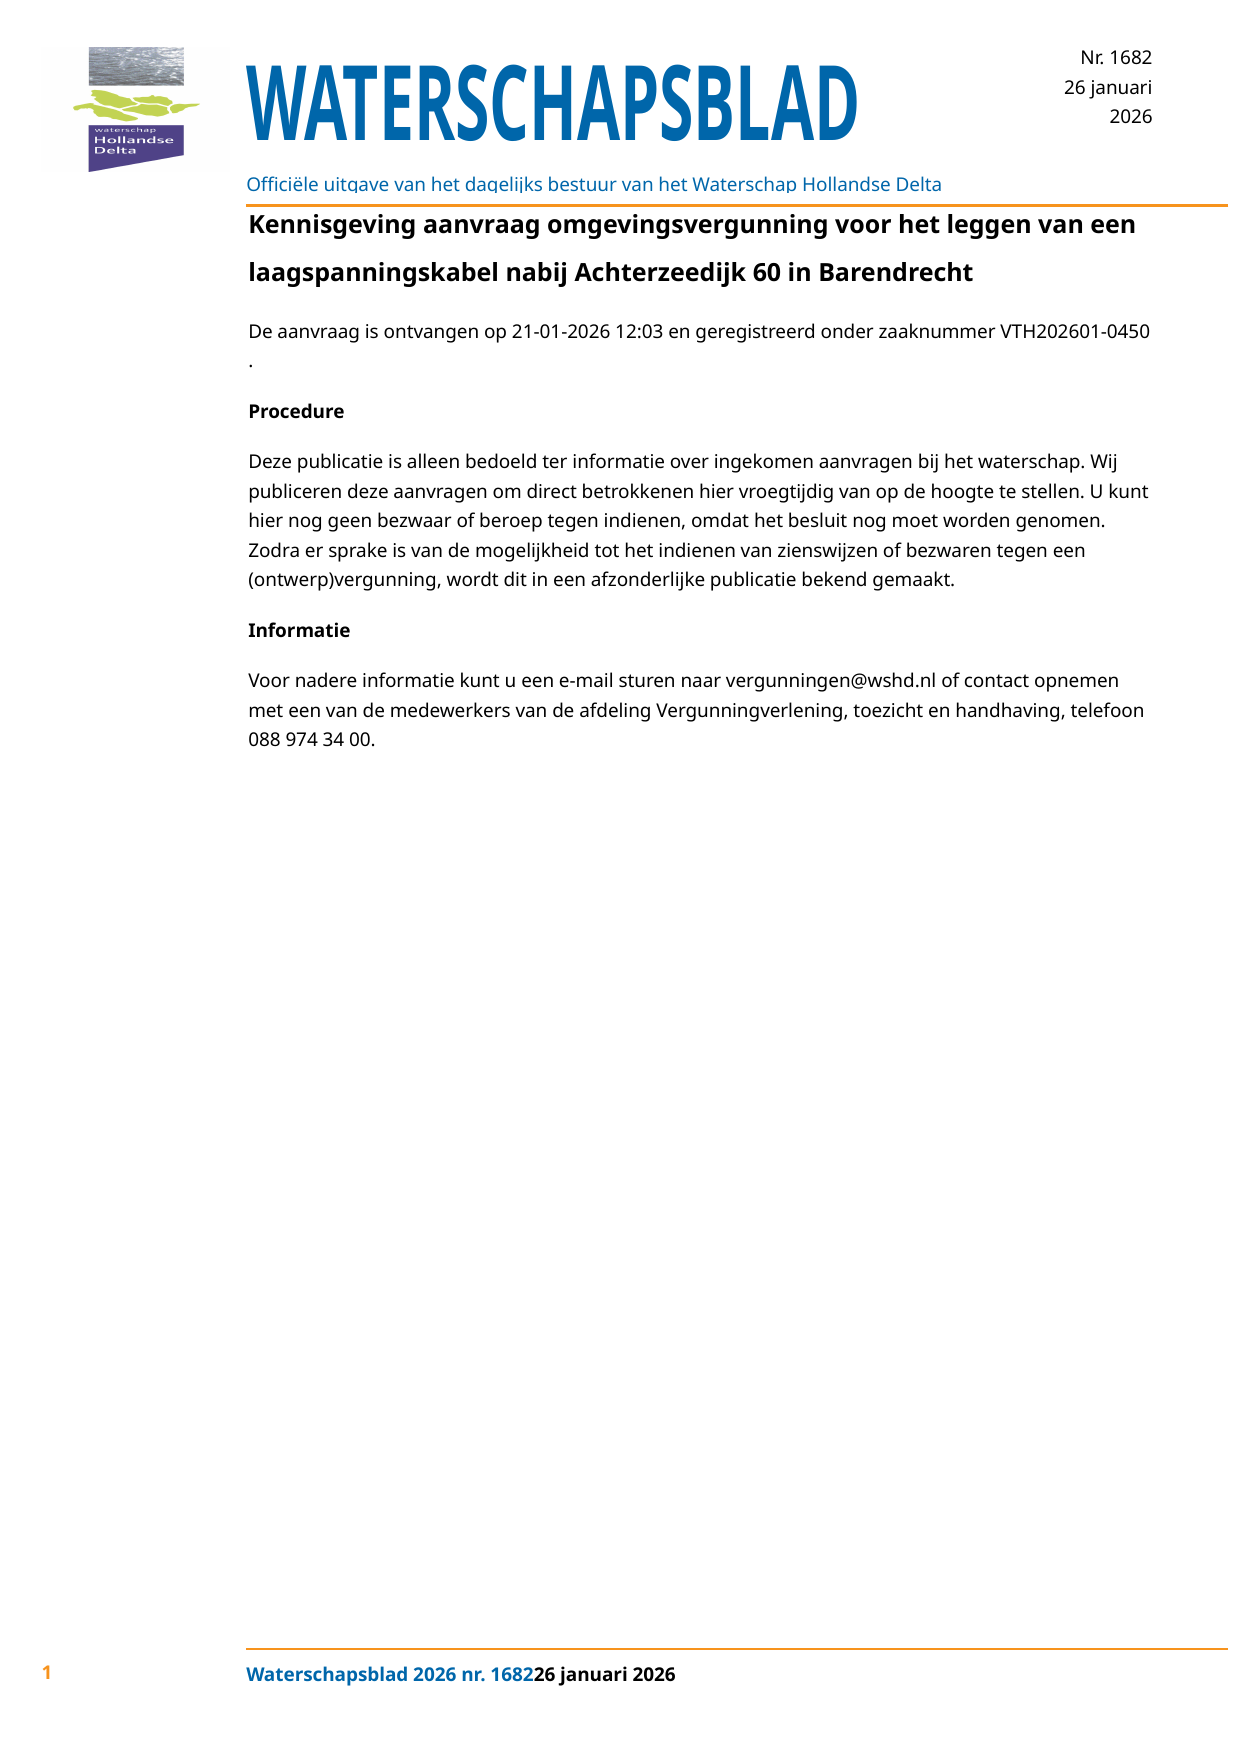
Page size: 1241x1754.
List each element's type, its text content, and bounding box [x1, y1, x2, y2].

text Procedure [248, 398, 1152, 424]
text Deze publicatie is alleen bedoeld ter informatie over ingekomen aanvragen bij het waterschap. Wij publiceren deze aanvragen om direct betrokkenen hier vroegtijdig van op de hoogte te stellen. U kunt hier nog geen bezwaar of beroep tegen indienen, omdat het besluit nog moet worden genomen. Zodra er sprake is van de mogelijkheid tot het indienen van zienswijzen of bezwaren tegen een (ontwerp)vergunning, wordt dit in een afzonderlijke publicatie bekend gemaakt. [248, 448, 1152, 592]
text Voor nadere informatie kunt u een e-mail sturen naar vergunningen@wshd.nl of contact opnemen met een van de medewerkers van de afdeling Vergunningverlening, toezicht en handhaving, telefoon 088 974 34 00. [248, 667, 1152, 752]
text De aanvraag is ontvangen op 21-01-2026 12:03 en geregistreerd onder zaaknummer VTH202601-0450 . [248, 318, 1152, 373]
text Informatie [248, 617, 1152, 643]
picture [41, 47, 231, 172]
text Kennisgeving aanvraag omgevingsvergunning voor het leggen van een laagspanningskabel nabij Achterzeedijk 60 in Barendrecht [248, 207, 1152, 288]
